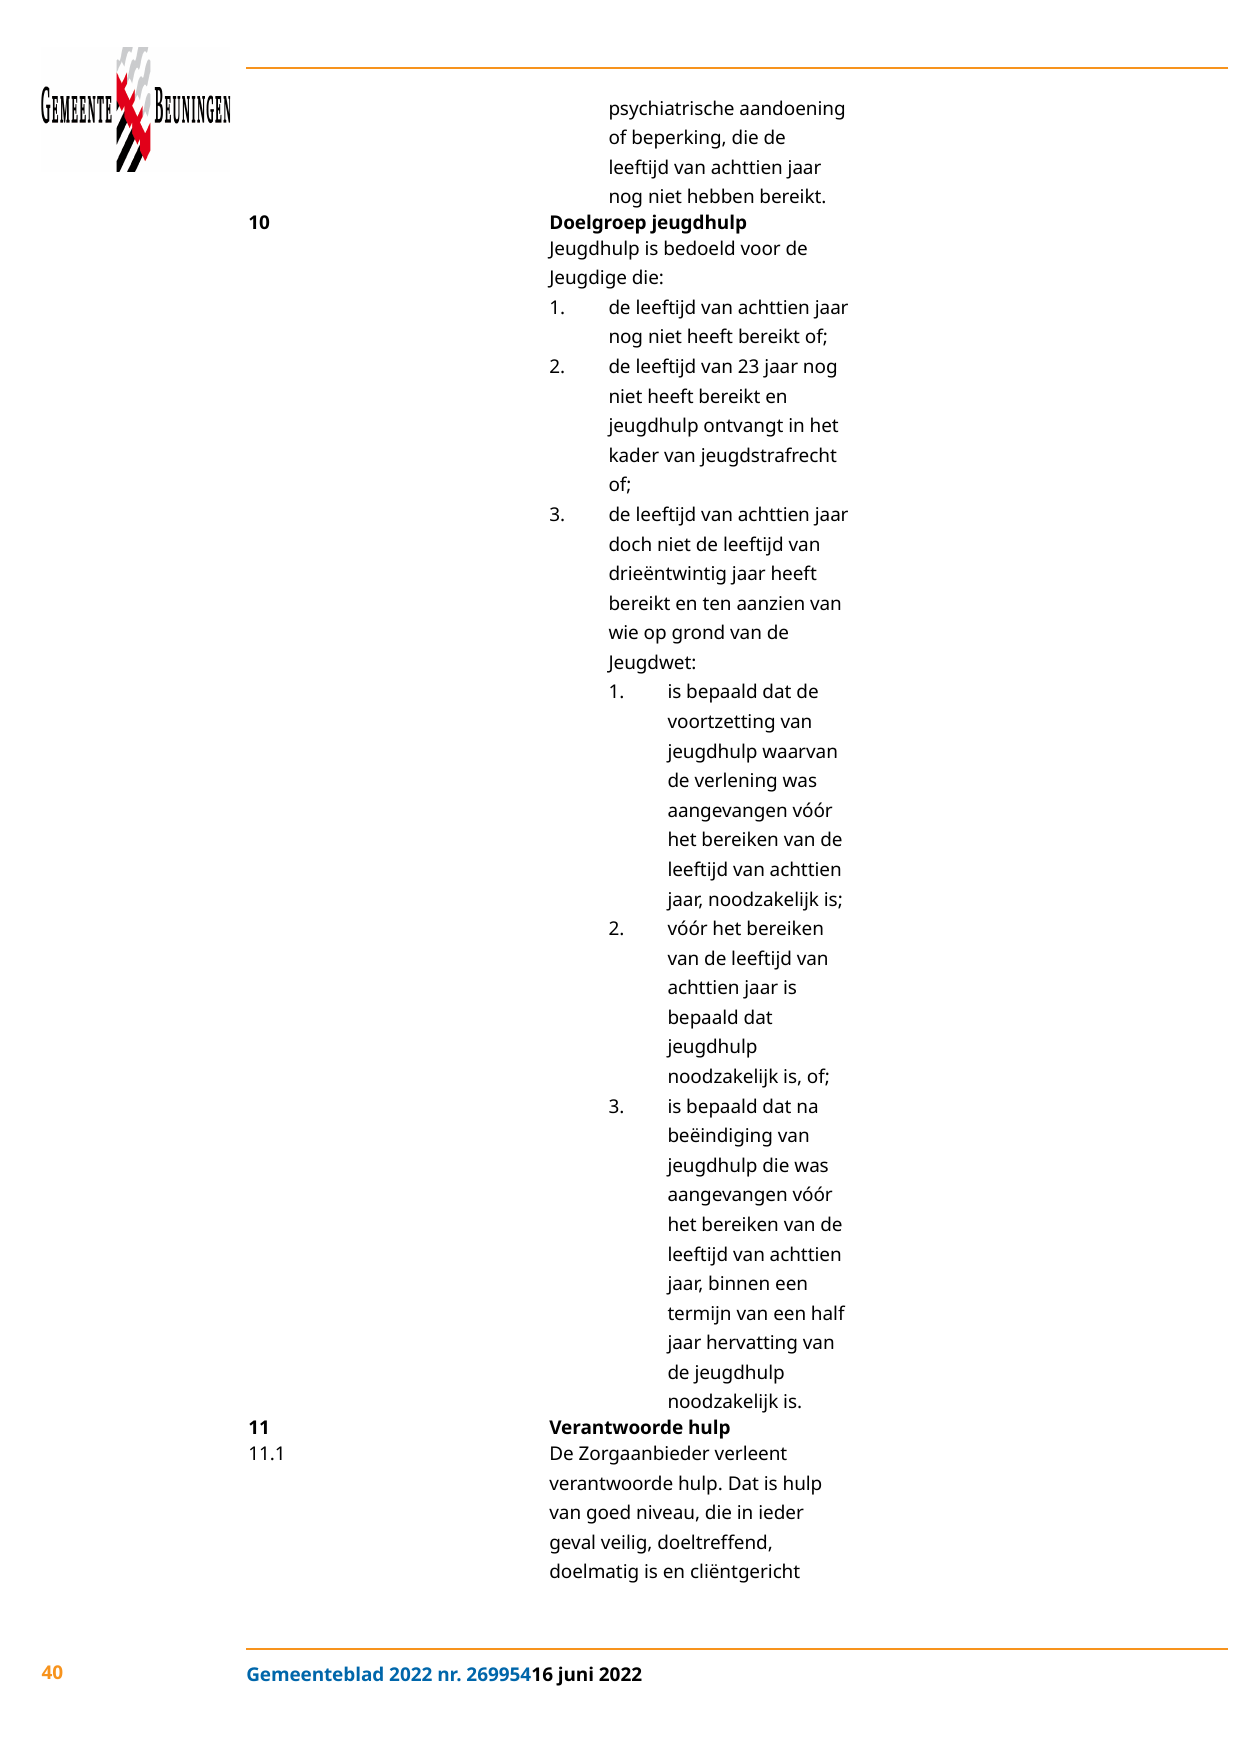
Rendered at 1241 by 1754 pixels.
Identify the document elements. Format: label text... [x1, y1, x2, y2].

table_cell [850, 95, 1152, 209]
table_cell [850, 1415, 1152, 1440]
table_cell 11.1 [248, 1440, 549, 1584]
table_cell 11 [248, 1415, 549, 1440]
table_cell [248, 95, 549, 209]
table_cell 10 [248, 209, 549, 235]
table_cell Verantwoorde hulp [549, 1415, 850, 1440]
table_cell Jeugdhulp is bedoeld voor de Jeugdige die: de leeftijd van achttien jaar nog niet heeft bereikt of; de leeftijd van 23 jaar nog niet heeft bereikt en jeugdhulp ontvangt in het kader van jeugdstrafrecht of; de leeftijd van achttien jaar doch niet de leeftijd van drieëntwintig jaar heeft bereikt en ten aanzien van wie op grond van de Jeugdwet: is bepaald dat de voortzetting van jeugdhulp waarvan de verlening was aangevangen vóór het bereiken van de leeftijd van achttien jaar, noodzakelijk is; vóór het bereiken van de leeftijd van achttien jaar is bepaald dat jeugdhulp noodzakelijk is, of; is bepaald dat na beëindiging van jeugdhulp die was aangevangen vóór het bereiken van de leeftijd van achttien jaar, binnen een termijn van een half jaar hervatting van de jeugdhulp noodzakelijk is. [549, 235, 850, 1414]
table_cell De Zorgaanbieder verleent verantwoorde hulp. Dat is hulp van goed niveau, die in ieder geval veilig, doeltref­fend, doelmatig is en cliëntgericht [549, 1440, 850, 1584]
picture [41, 47, 231, 172]
table_cell psychiatrische aandoening of beperking, die de leeftijd van achttien jaar nog niet hebben bereikt. [549, 95, 850, 209]
table_cell [248, 235, 549, 1414]
table_cell [850, 235, 1152, 1414]
table_cell [850, 209, 1152, 235]
table_cell [850, 1440, 1152, 1584]
table_cell Doelgroep jeugdhulp [549, 209, 850, 235]
